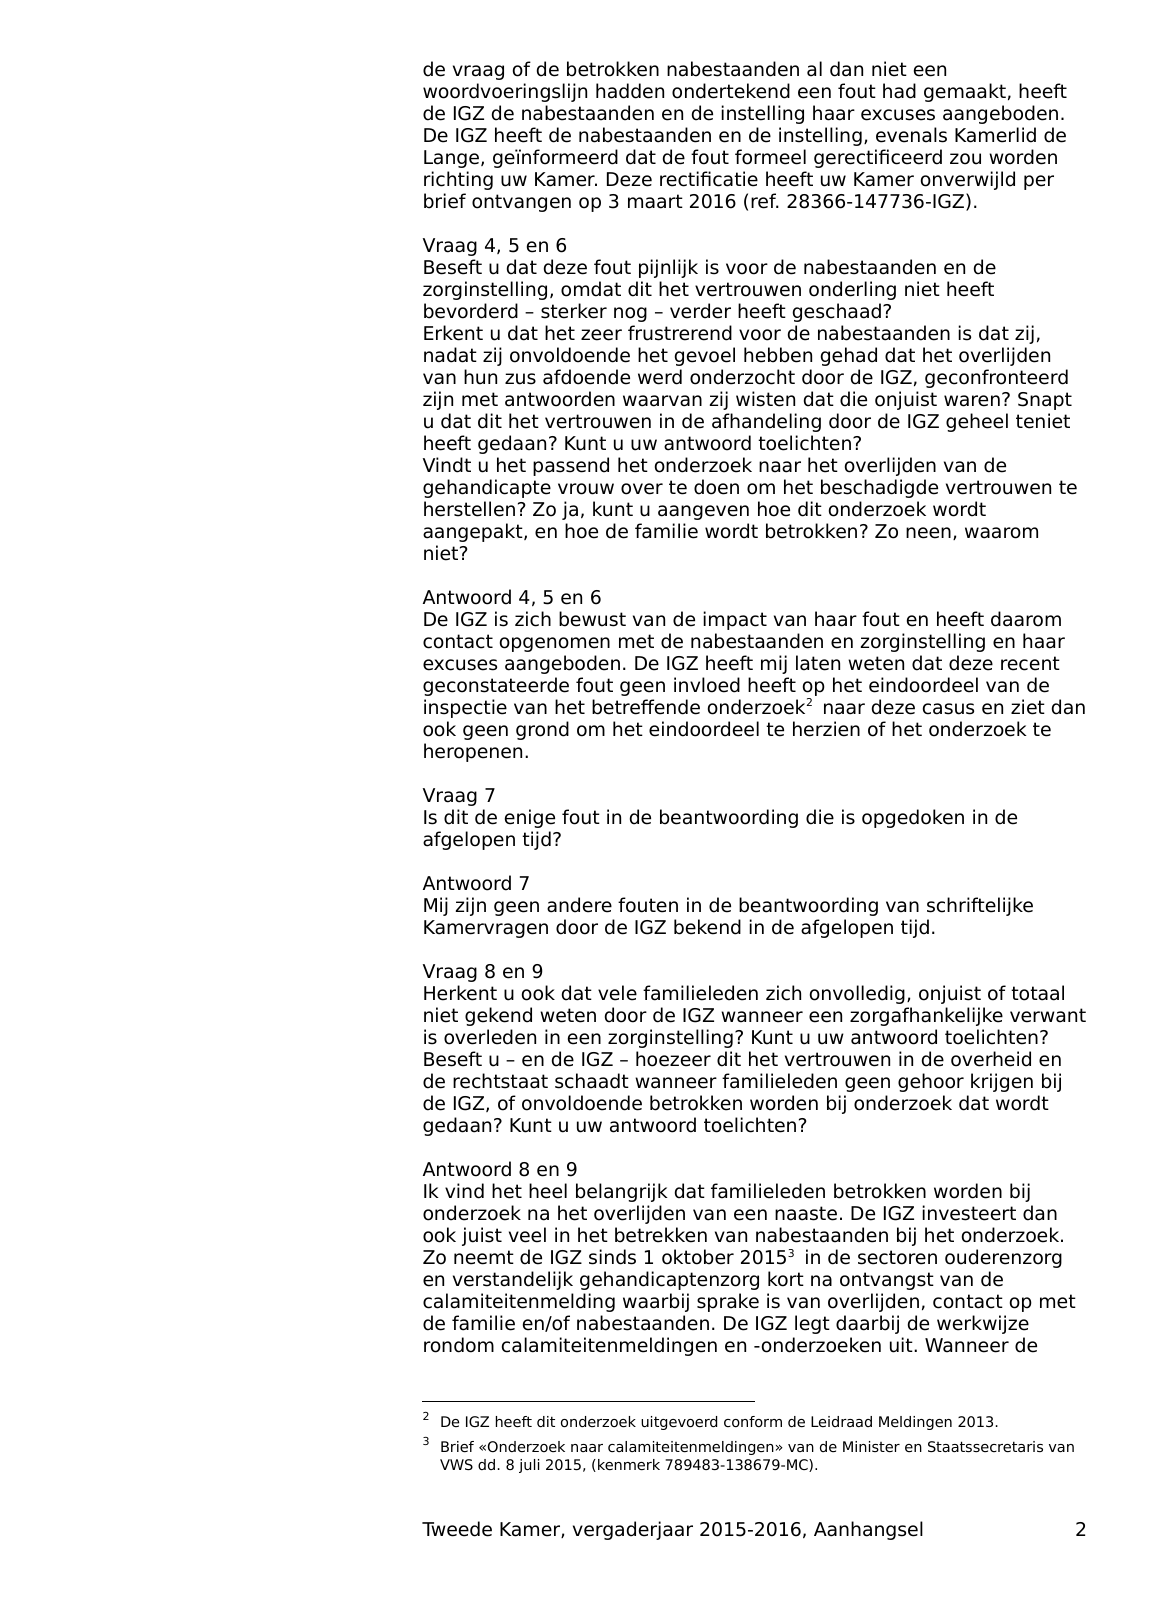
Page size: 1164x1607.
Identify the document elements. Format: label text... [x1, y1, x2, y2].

text Antwoord 7 [422, 873, 1087, 895]
text Ik vind het heel belangrijk dat familieleden betrokken worden bij onderzoek na het overlijden van een naaste. De IGZ investeert dan ook juist veel in het betrekken van nabestaanden bij het onderzoek. Zo neemt de IGZ sinds 1 oktober 2015 in de sectoren ouderenzorg en verstandelijk gehandicaptenzorg kort na ontvangst van de calamiteitenmelding waarbij sprake is van overlijden, contact op met de familie en/of nabestaanden. De IGZ legt daarbij de werkwijze rondom calamiteitenmeldingen en -onderzoeken uit. Wanneer de [422, 1181, 1087, 1357]
text Antwoord 8 en 9 [422, 1159, 1087, 1181]
text De IGZ is zich bewust van de impact van haar fout en heeft daarom contact opgenomen met de nabestaanden en zorginstelling en haar excuses aangeboden. De IGZ heeft mij laten weten dat deze recent geconstateerde fout geen invloed heeft op het eindoordeel van de inspectie van het betreffende onderzoek naar deze casus en ziet dan ook geen grond om het eindoordeel te herzien of het onderzoek te heropenen. [422, 609, 1087, 763]
text Is dit de enige fout in de beantwoording die is opgedoken in de afgelopen tijd? [422, 807, 1087, 851]
text de vraag of de betrokken nabestaanden al dan niet een woordvoeringslijn hadden ondertekend een fout had gemaakt, heeft de IGZ de nabestaanden en de instelling haar excuses aangeboden. De IGZ heeft de nabestaanden en de instelling, evenals Kamerlid de Lange, geïnformeerd dat de fout formeel gerectificeerd zou worden richting uw Kamer. Deze rectificatie heeft uw Kamer onverwijld per brief ontvangen op 3 maart 2016 (ref. 28366-147736-IGZ). [422, 59, 1087, 213]
text Beseft u – en de IGZ – hoezeer dit het vertrouwen in de overheid en de rechtstaat schaadt wanneer familieleden geen gehoor krijgen bij de IGZ, of onvoldoende betrokken worden bij onderzoek dat wordt gedaan? Kunt u uw antwoord toelichten? [422, 1049, 1087, 1137]
text Herkent u ook dat vele familieleden zich onvolledig, onjuist of totaal niet gekend weten door de IGZ wanneer een zorgafhankelijke verwant is overleden in een zorginstelling? Kunt u uw antwoord toelichten? [422, 983, 1087, 1049]
text Mij zijn geen andere fouten in de beantwoording van schriftelijke Kamervragen door de IGZ bekend in de afgelopen tijd. [422, 895, 1087, 939]
text De IGZ heeft dit onderzoek uitgevoerd conform de Leidraad Meldingen 2013. [422, 1410, 1087, 1432]
text Vraag 7 [422, 785, 1087, 807]
text Vraag 8 en 9 [422, 961, 1087, 983]
text Vraag 4, 5 en 6 [422, 235, 1087, 257]
text Beseft u dat deze fout pijnlijk is voor de nabestaanden en de zorginstelling, omdat dit het vertrouwen onderling niet heeft bevorderd – sterker nog – verder heeft geschaad? [422, 257, 1087, 323]
text Antwoord 4, 5 en 6 [422, 587, 1087, 609]
text Erkent u dat het zeer frustrerend voor de nabestaanden is dat zij, nadat zij onvoldoende het gevoel hebben gehad dat het overlijden van hun zus afdoende werd onderzocht door de IGZ, geconfronteerd zijn met antwoorden waarvan zij wisten dat die onjuist waren? Snapt u dat dit het vertrouwen in de afhandeling door de IGZ geheel teniet heeft gedaan? Kunt u uw antwoord toelichten? [422, 323, 1087, 455]
text Brief «Onderzoek naar calamiteitenmeldingen» van de Minister en Staatssecretaris van VWS dd. 8 juli 2015, (kenmerk 789483-138679-MC). [422, 1435, 1087, 1474]
text Vindt u het passend het onderzoek naar het overlijden van de gehandicapte vrouw over te doen om het beschadigde vertrouwen te herstellen? Zo ja, kunt u aangeven hoe dit onderzoek wordt aangepakt, en hoe de familie wordt betrokken? Zo neen, waarom niet? [422, 455, 1087, 565]
